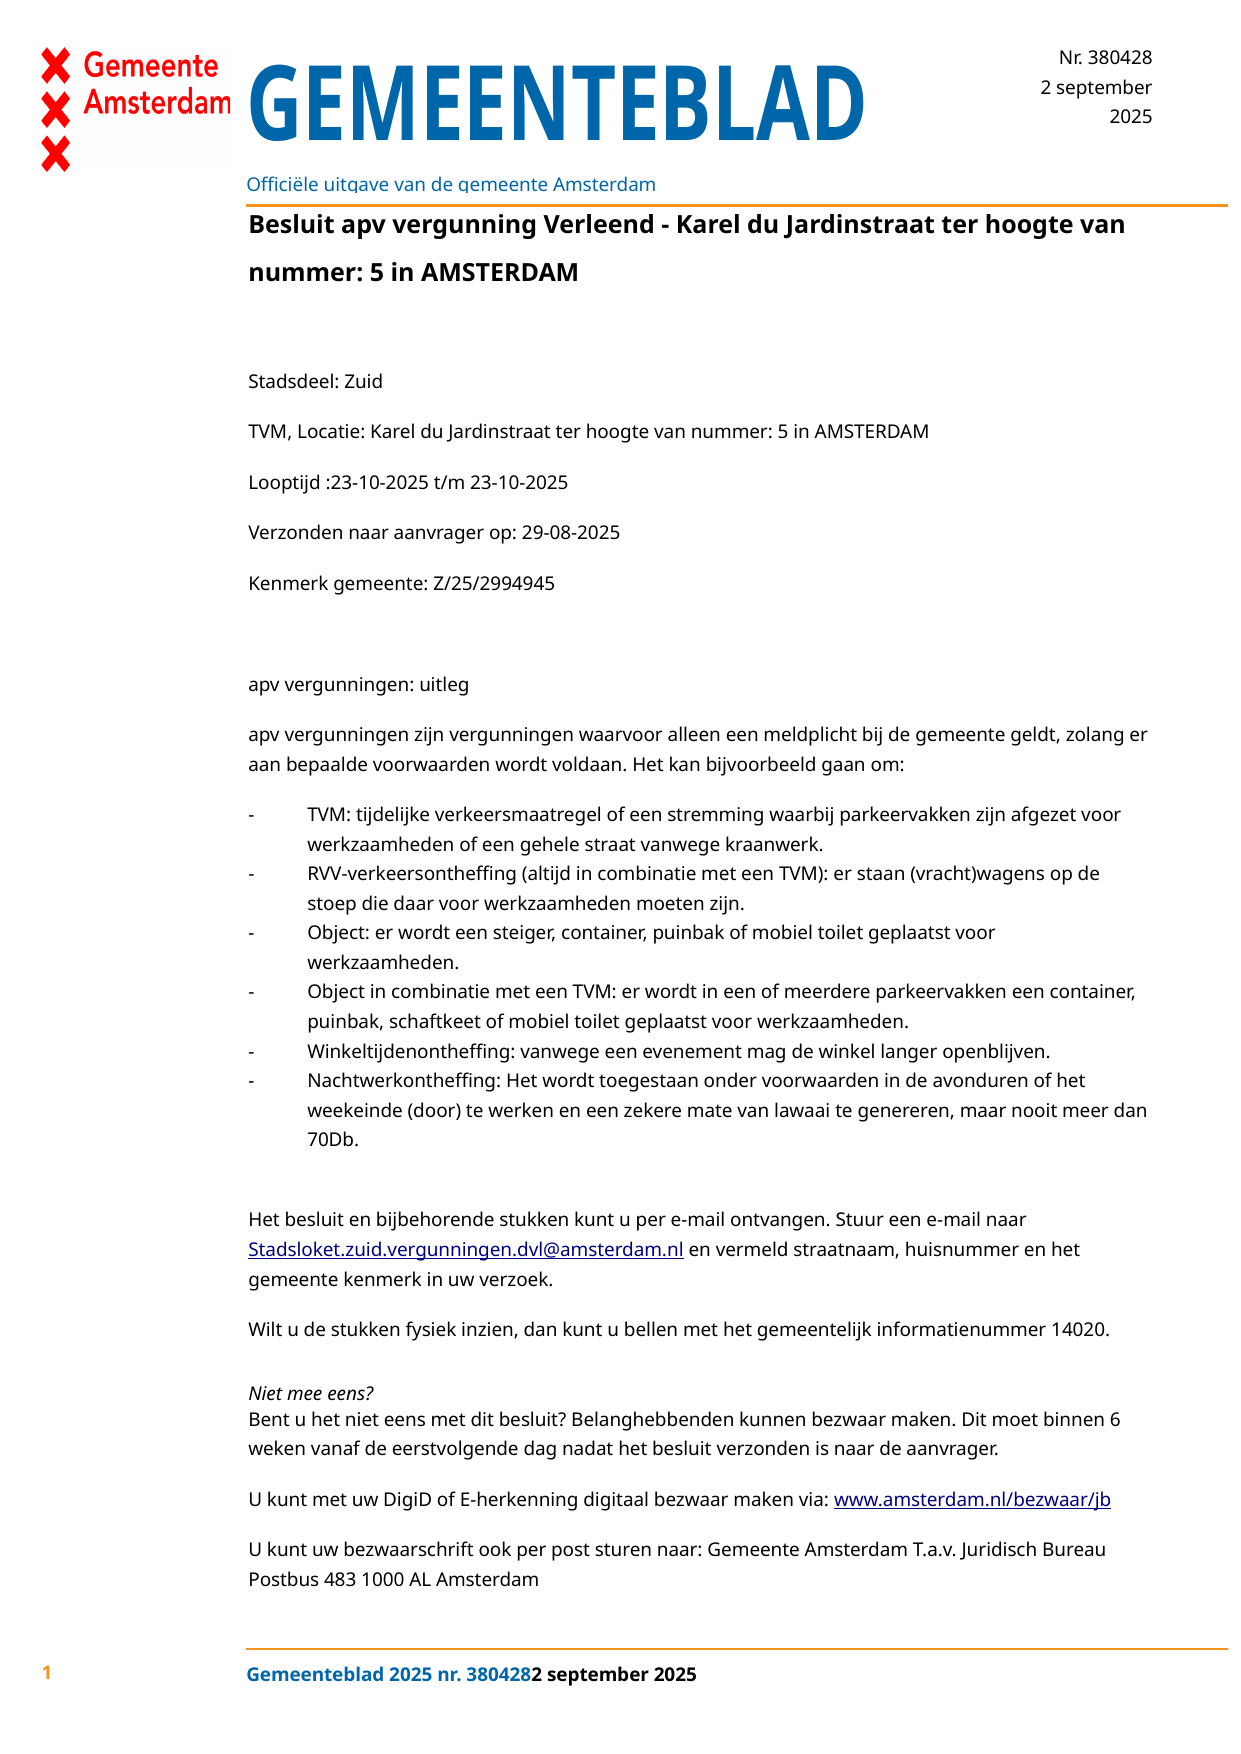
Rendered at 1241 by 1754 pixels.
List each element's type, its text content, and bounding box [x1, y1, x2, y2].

text Kenmerk gemeente: Z/25/2994945 [248, 570, 1152, 596]
list Object in combinatie met een TVM: er wordt in een of meerdere parkeervakken een container, puinbak, schaftkeet of mobiel toilet geplaatst voor werkzaamheden. [248, 979, 1152, 1034]
text apv vergunningen: uitleg [248, 671, 1152, 697]
text Stadsdeel: Zuid [248, 368, 1152, 394]
list Object: er wordt een steiger, container, puinbak of mobiel toilet geplaatst voor werkzaamheden. [248, 919, 1152, 975]
text Besluit apv vergunning Verleend - Karel du Jardinstraat ter hoogte van nummer: 5 in AMSTERDAM [248, 207, 1152, 288]
picture [41, 47, 231, 172]
list TVM: tijdelijke verkeersmaatregel of een stremming waarbij parkeervakken zijn afgezet voor werkzaamheden of een gehele straat vanwege kraanwerk. [248, 801, 1152, 857]
list Nachtwerkontheffing: Het wordt toegestaan onder voorwaarden in de avonduren of het weekeinde (door) te werken en een zekere mate van lawaai te genereren, maar nooit meer dan 70Db. [248, 1067, 1152, 1152]
text Niet mee eens? [248, 1380, 1152, 1406]
text Looptijd :23-10-2025 t/m 23-10-2025 [248, 469, 1152, 495]
list RVV-verkeersontheffing (altijd in combinatie met een TVM): er staan (vracht)wagens op de stoep die daar voor werkzaamheden moeten zijn. [248, 860, 1152, 916]
text Bent u het niet eens met dit besluit? Belanghebbenden kunnen bezwaar maken. Dit moet binnen 6 weken vanaf de eerstvolgende dag nadat het besluit verzonden is naar de aanvrager. [248, 1406, 1152, 1461]
text U kunt met uw DigiD of E-herkenning digitaal bezwaar maken via: www.amsterdam.nl/bezwaar/jb [248, 1486, 1152, 1512]
text TVM, Locatie: Karel du Jardinstraat ter hoogte van nummer: 5 in AMSTERDAM [248, 419, 1152, 444]
text Verzonden naar aanvrager op: 29-08-2025 [248, 519, 1152, 545]
list Winkeltijdenontheffing: vanwege een evenement mag de winkel langer openblijven. [248, 1038, 1152, 1064]
text Wilt u de stukken fysiek inzien, dan kunt u bellen met het gemeentelijk informatienummer 14020. [248, 1316, 1152, 1342]
text apv vergunningen zijn vergunningen waarvoor alleen een meldplicht bij de gemeente geldt, zolang er aan bepaalde voorwaarden wordt voldaan. Het kan bijvoorbeeld gaan om: [248, 721, 1152, 777]
text Het besluit en bijbehorende stukken kunt u per e-mail ontvangen. Stuur een e-mail naar Stadsloket.zuid.vergunningen.dvl@amsterdam.nl en vermeld straatnaam, huisnummer en het gemeente kenmerk in uw verzoek. [248, 1207, 1152, 1292]
text U kunt uw bezwaarschrift ook per post sturen naar: Gemeente Amsterdam T.a.v. Juridisch Bureau Postbus 483 1000 AL Amsterdam [248, 1536, 1152, 1592]
